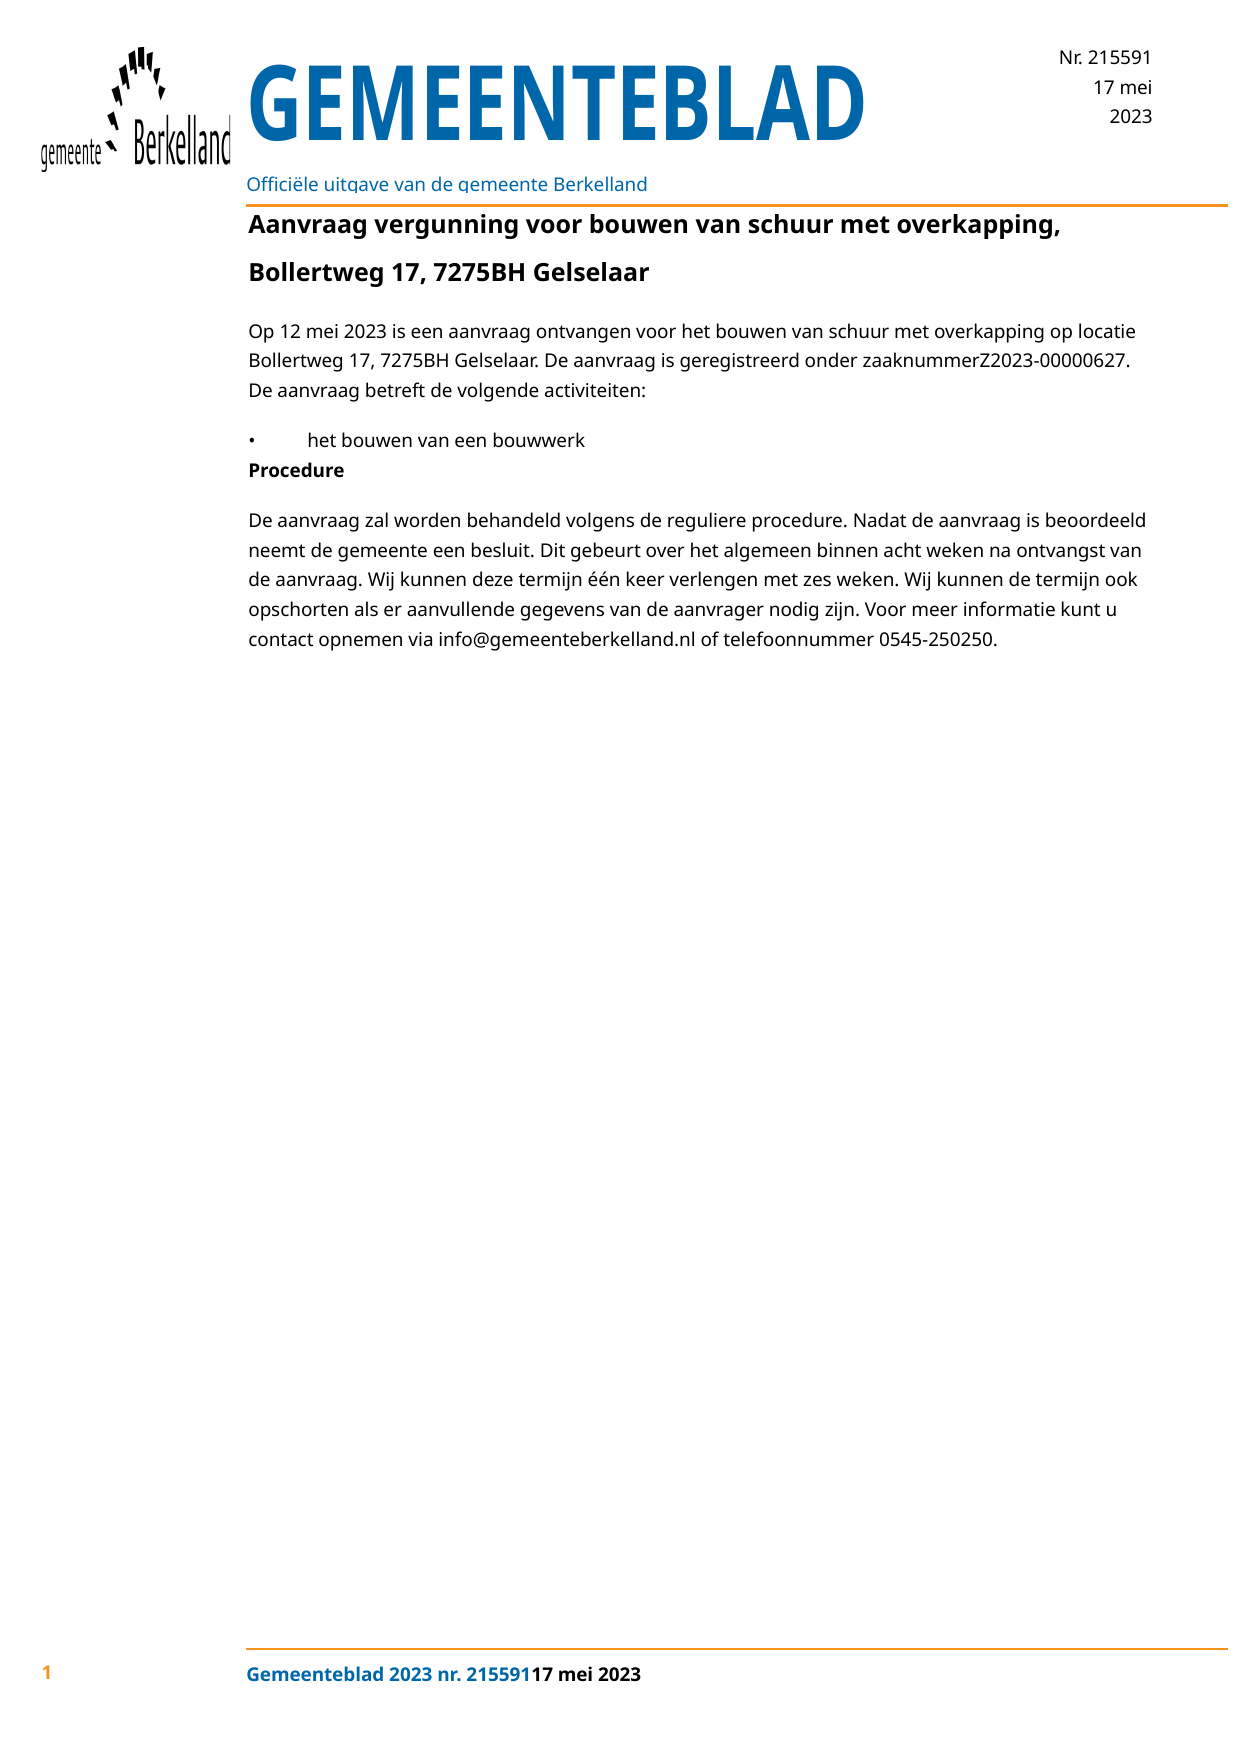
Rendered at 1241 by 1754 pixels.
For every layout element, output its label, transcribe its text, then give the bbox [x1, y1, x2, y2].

text Aanvraag vergunning voor bouwen van schuur met overkapping, Bollertweg 17, 7275BH Gelselaar [248, 207, 1152, 288]
text De aanvraag zal worden behandeld volgens de reguliere procedure. Nadat de aanvraag is beoordeeld neemt de gemeente een besluit. Dit gebeurt over het algemeen binnen acht weken na ontvangst van de aanvraag. Wij kunnen deze termijn één keer verlengen met zes weken. Wij kunnen de termijn ook opschorten als er aanvullende gegevens van de aanvrager nodig zijn. Voor meer informatie kunt u contact opnemen via info@gemeenteberkelland.nl of telefoonnummer 0545-250250. [248, 507, 1152, 652]
picture [41, 47, 231, 172]
text Procedure [248, 457, 1152, 483]
list het bouwen van een bouwwerk [248, 427, 1152, 453]
text Op 12 mei 2023 is een aanvraag ontvangen voor het bouwen van schuur met overkapping op locatie Bollertweg 17, 7275BH Gelselaar. De aanvraag is geregistreerd onder zaaknummerZ2023-00000627. De aanvraag betreft de volgende activiteiten: [248, 318, 1152, 403]
